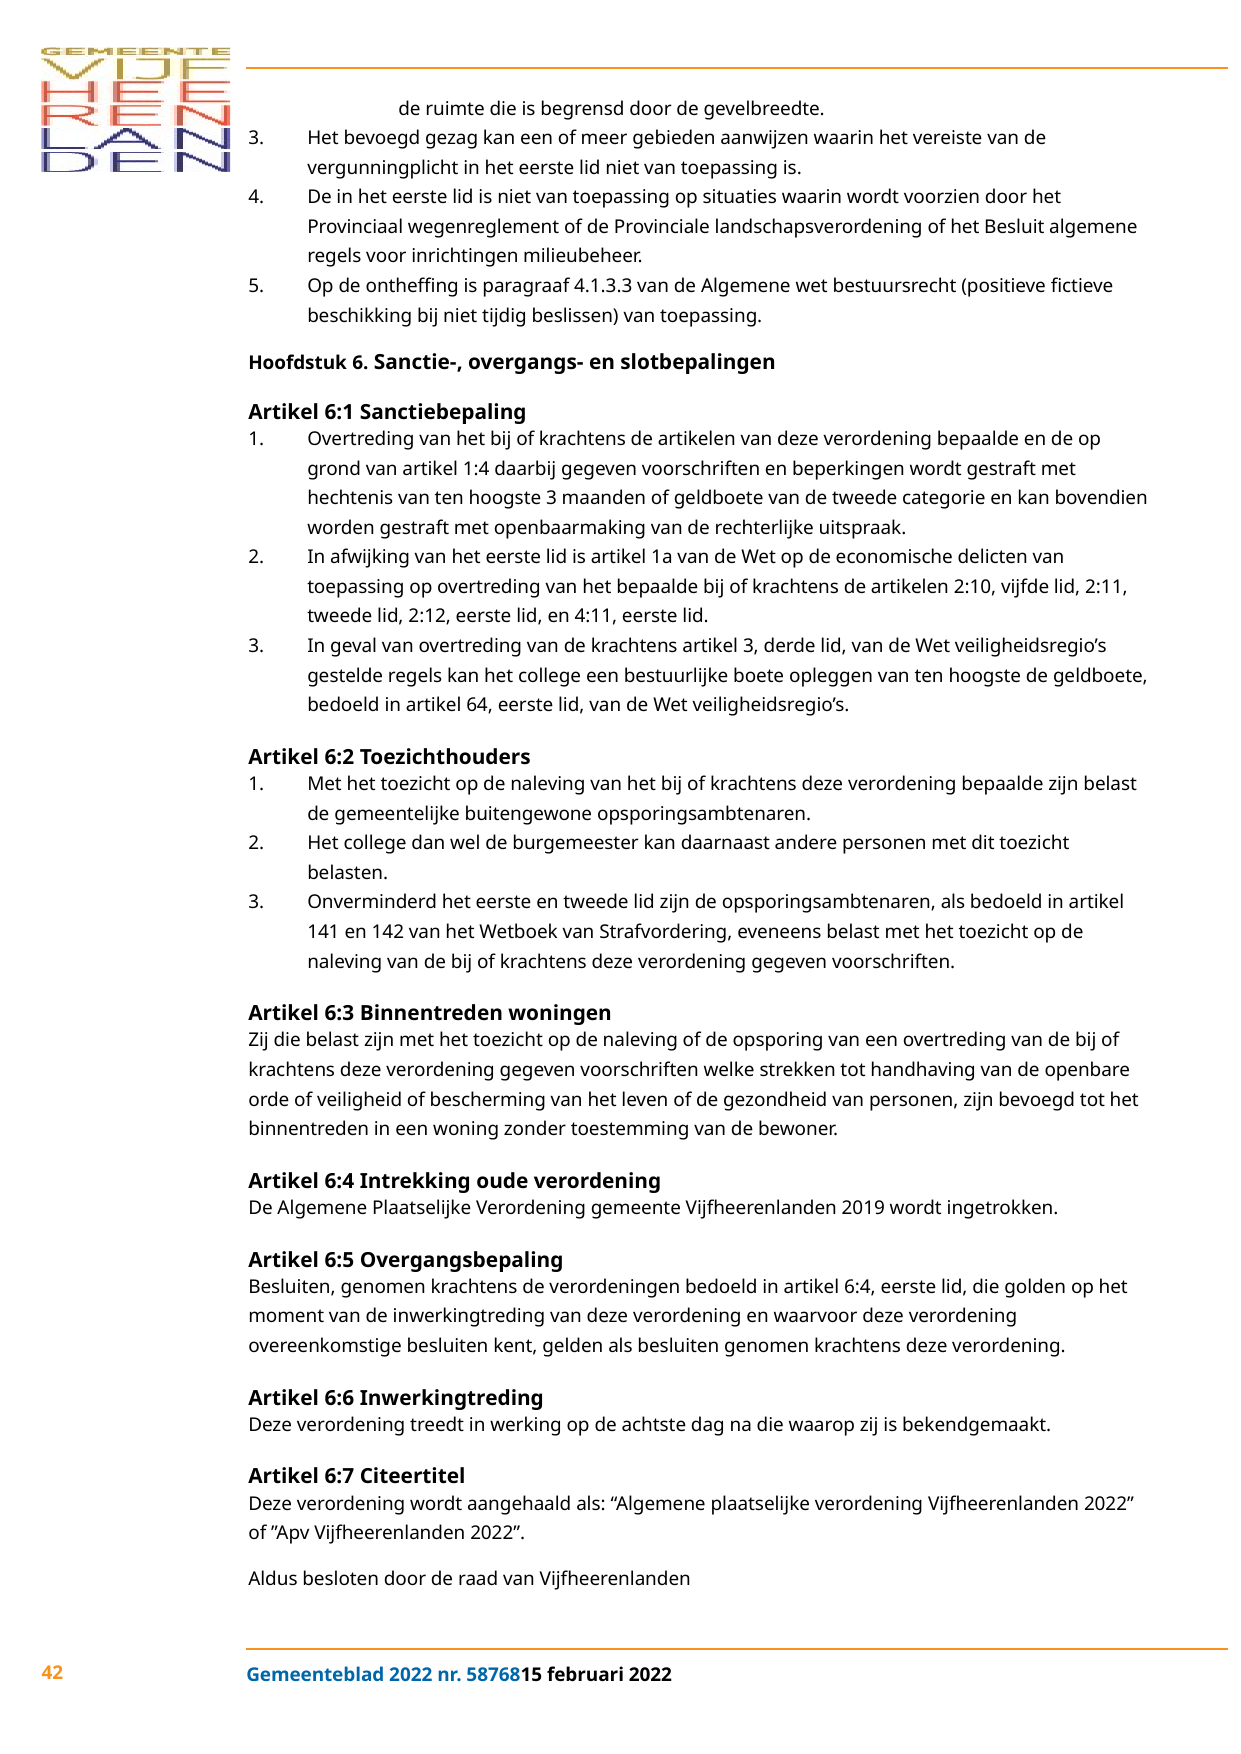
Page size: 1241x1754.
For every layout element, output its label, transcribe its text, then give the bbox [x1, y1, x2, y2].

text Deze verordening treedt in werking op de achtste dag na die waarop zij is bekendgemaakt. [248, 1411, 1152, 1437]
text Artikel 6:3 Binnentreden woningen [248, 998, 1152, 1027]
text Artikel 6:2 Toezichthouders [248, 742, 1152, 770]
text Artikel 6:7 Citeertitel [248, 1462, 1152, 1490]
text De Algemene Plaatselijke Verordening gemeente Vijfheerenlanden 2019 wordt ingetrokken. [248, 1194, 1152, 1220]
text Artikel 6:6 Inwerkingtreding [248, 1383, 1152, 1411]
list Onverminderd het eerste en tweede lid zijn de opsporingsambtenaren, als bedoeld in artikel 141 en 142 van het Wetboek van Strafvordering, eveneens belast met het toezicht op de naleving van de bij of krachtens deze verordening gegeven voorschriften. [248, 889, 1152, 973]
list De in het eerste lid is niet van toepassing op situaties waarin wordt voorzien door het Provinciaal wegenreglement of de Provinciale landschapsverordening of het Besluit algemene regels voor inrichtingen milieubeheer. [248, 183, 1152, 268]
picture [41, 47, 231, 172]
list de ruimte die is begrensd door de gevelbreedte. [361, 95, 1152, 121]
text Zij die belast zijn met het toezicht op de naleving of de opsporing van een overtreding van de bij of krachtens deze verordening gegeven voorschriften welke strekken tot handhaving van de openbare orde of veiligheid of bescherming van het leven of de gezondheid van personen, zijn bevoegd tot het binnentreden in een woning zonder toestemming van de bewoner. [248, 1027, 1152, 1141]
list Overtreding van het bij of krachtens de artikelen van deze verordening bepaalde en de op grond van artikel 1:4 daarbij gegeven voorschriften en beperkingen wordt gestraft met hechtenis van ten hoogste 3 maanden of geldboete van de tweede categorie en kan bovendien worden gestraft met openbaarmaking van de rechterlijke uitspraak. [248, 425, 1152, 540]
list In geval van overtreding van de krachtens artikel 3, derde lid, van de Wet veiligheidsregio’s gestelde regels kan het college een bestuurlijke boete opleggen van ten hoogste de geldboete, bedoeld in artikel 64, eerste lid, van de Wet veiligheidsregio’s. [248, 632, 1152, 717]
list In afwijking van het eerste lid is artikel 1a van de Wet op de economische delicten van toepassing op overtreding van het bepaalde bij of krachtens de artikelen 2:10, vijfde lid, 2:11, tweede lid, 2:12, eerste lid, en 4:11, eerste lid. [248, 543, 1152, 628]
text Artikel 6:5 Overgangsbepaling [248, 1245, 1152, 1273]
text Artikel 6:1 Sanctiebepaling [248, 397, 1152, 425]
list Het college dan wel de burgemeester kan daarnaast andere personen met dit toezicht belasten. [248, 829, 1152, 885]
list Op de ontheffing is paragraaf 4.1.3.3 van de Algemene wet bestuursrecht (positieve fictieve beschikking bij niet tijdig beslissen) van toepassing. [248, 272, 1152, 328]
text Artikel 6:4 Intrekking oude verordening [248, 1166, 1152, 1194]
text Besluiten, genomen krachtens de verordeningen bedoeld in artikel 6:4, eerste lid, die golden op het moment van de inwerkingtreding van deze verordening en waarvoor deze verordening overeenkomstige besluiten kent, gelden als besluiten genomen krachtens deze verordening. [248, 1273, 1152, 1358]
list Het bevoegd gezag kan een of meer gebieden aanwijzen waarin het vereiste van de vergunningplicht in het eerste lid niet van toepassing is. [248, 124, 1152, 180]
text Aldus besloten door de raad van Vijfheerenlanden [248, 1565, 1152, 1591]
text Hoofdstuk 6. Sanctie-, overgangs- en slotbepalingen [248, 347, 1152, 376]
text Deze verordening wordt aangehaald als: “Algemene plaatselijke verordening Vijfheerenlanden 2022” of ”Apv Vijfheerenlanden 2022”. [248, 1490, 1152, 1545]
list Met het toezicht op de naleving van het bij of krachtens deze verordening bepaalde zijn belast de gemeentelijke buitengewone opsporingsambtenaren. [248, 770, 1152, 826]
